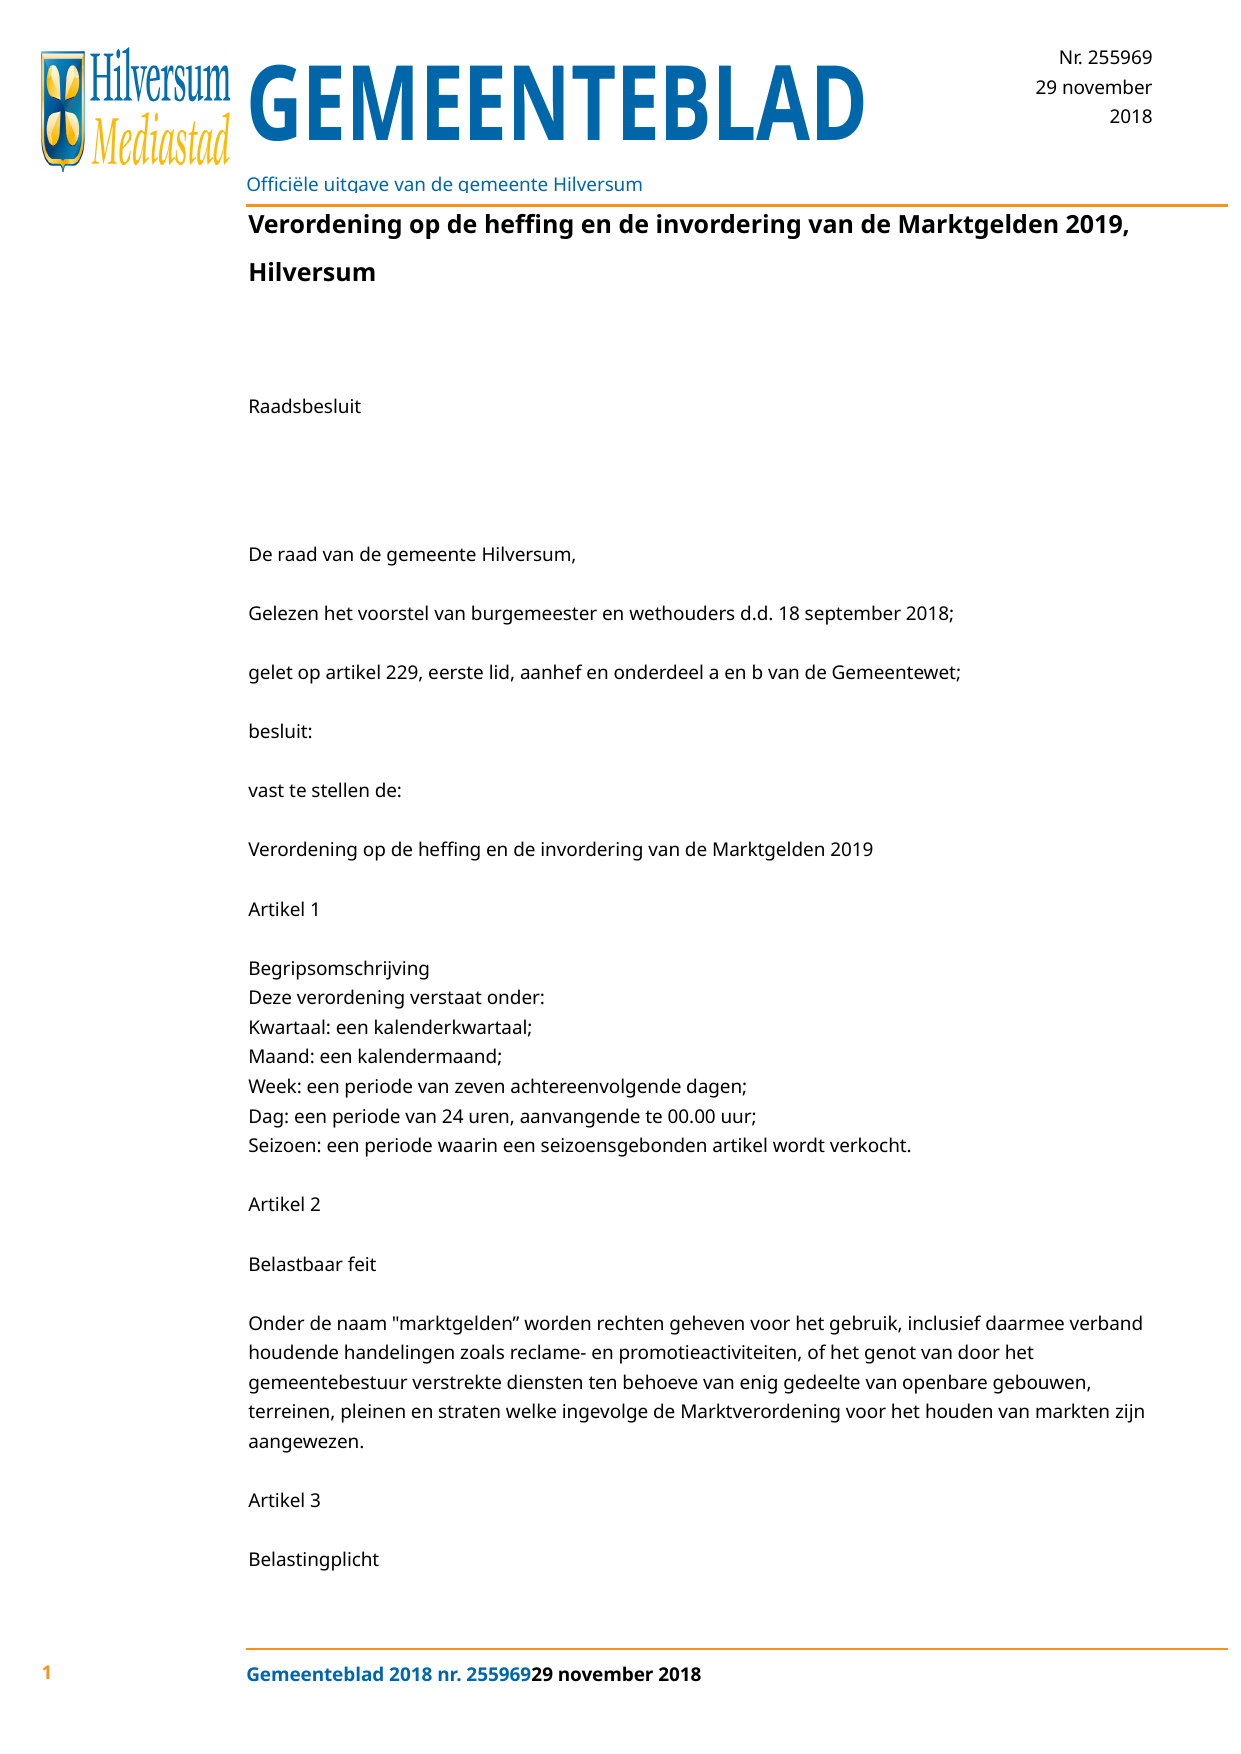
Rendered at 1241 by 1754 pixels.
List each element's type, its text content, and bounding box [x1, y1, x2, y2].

text gelet op artikel 229, eerste lid, aanhef en onderdeel a en b van de Gemeentewet; [248, 659, 1152, 685]
text Maand: een kalendermaand; [248, 1044, 1152, 1069]
text Begripsomschrijving [248, 955, 1152, 981]
text Deze verordening verstaat onder: [248, 984, 1152, 1010]
text Week: een periode van zeven achtereenvolgende dagen; [248, 1073, 1152, 1099]
text Belastingplicht [248, 1547, 1152, 1572]
text Verordening op de heffing en de invordering van de Marktgelden 2019 [248, 837, 1152, 862]
text Dag: een periode van 24 uren, aanvangende te 00.00 uur; [248, 1103, 1152, 1129]
text De raad van de gemeente Hilversum, [248, 541, 1152, 567]
text Raadsbesluit [248, 393, 1152, 419]
text Verordening op de heffing en de invordering van de Marktgelden 2019, Hilversum [248, 207, 1152, 288]
text Kwartaal: een kalenderkwartaal; [248, 1014, 1152, 1040]
text Artikel 3 [248, 1487, 1152, 1513]
text Belastbaar feit [248, 1251, 1152, 1277]
text vast te stellen de: [248, 777, 1152, 803]
text besluit: [248, 718, 1152, 744]
text Seizoen: een periode waarin een seizoensgebonden artikel wordt verkocht. [248, 1132, 1152, 1158]
text Artikel 1 [248, 896, 1152, 922]
text Onder de naam "marktgelden” worden rechten geheven voor het gebruik, inclusief daarmee verband houdende handelingen zoals reclame- en promotieactiviteiten, of het genot van door het gemeentebestuur verstrekte diensten ten behoeve van enig gedeelte van openbare gebouwen, terreinen, pleinen en straten welke ingevolge de Marktverordening voor het houden van markten zijn aangewezen. [248, 1310, 1152, 1454]
text Artikel 2 [248, 1192, 1152, 1217]
text Gelezen het voorstel van burgemeester en wethouders d.d. 18 september 2018; [248, 600, 1152, 626]
picture [41, 47, 231, 172]
